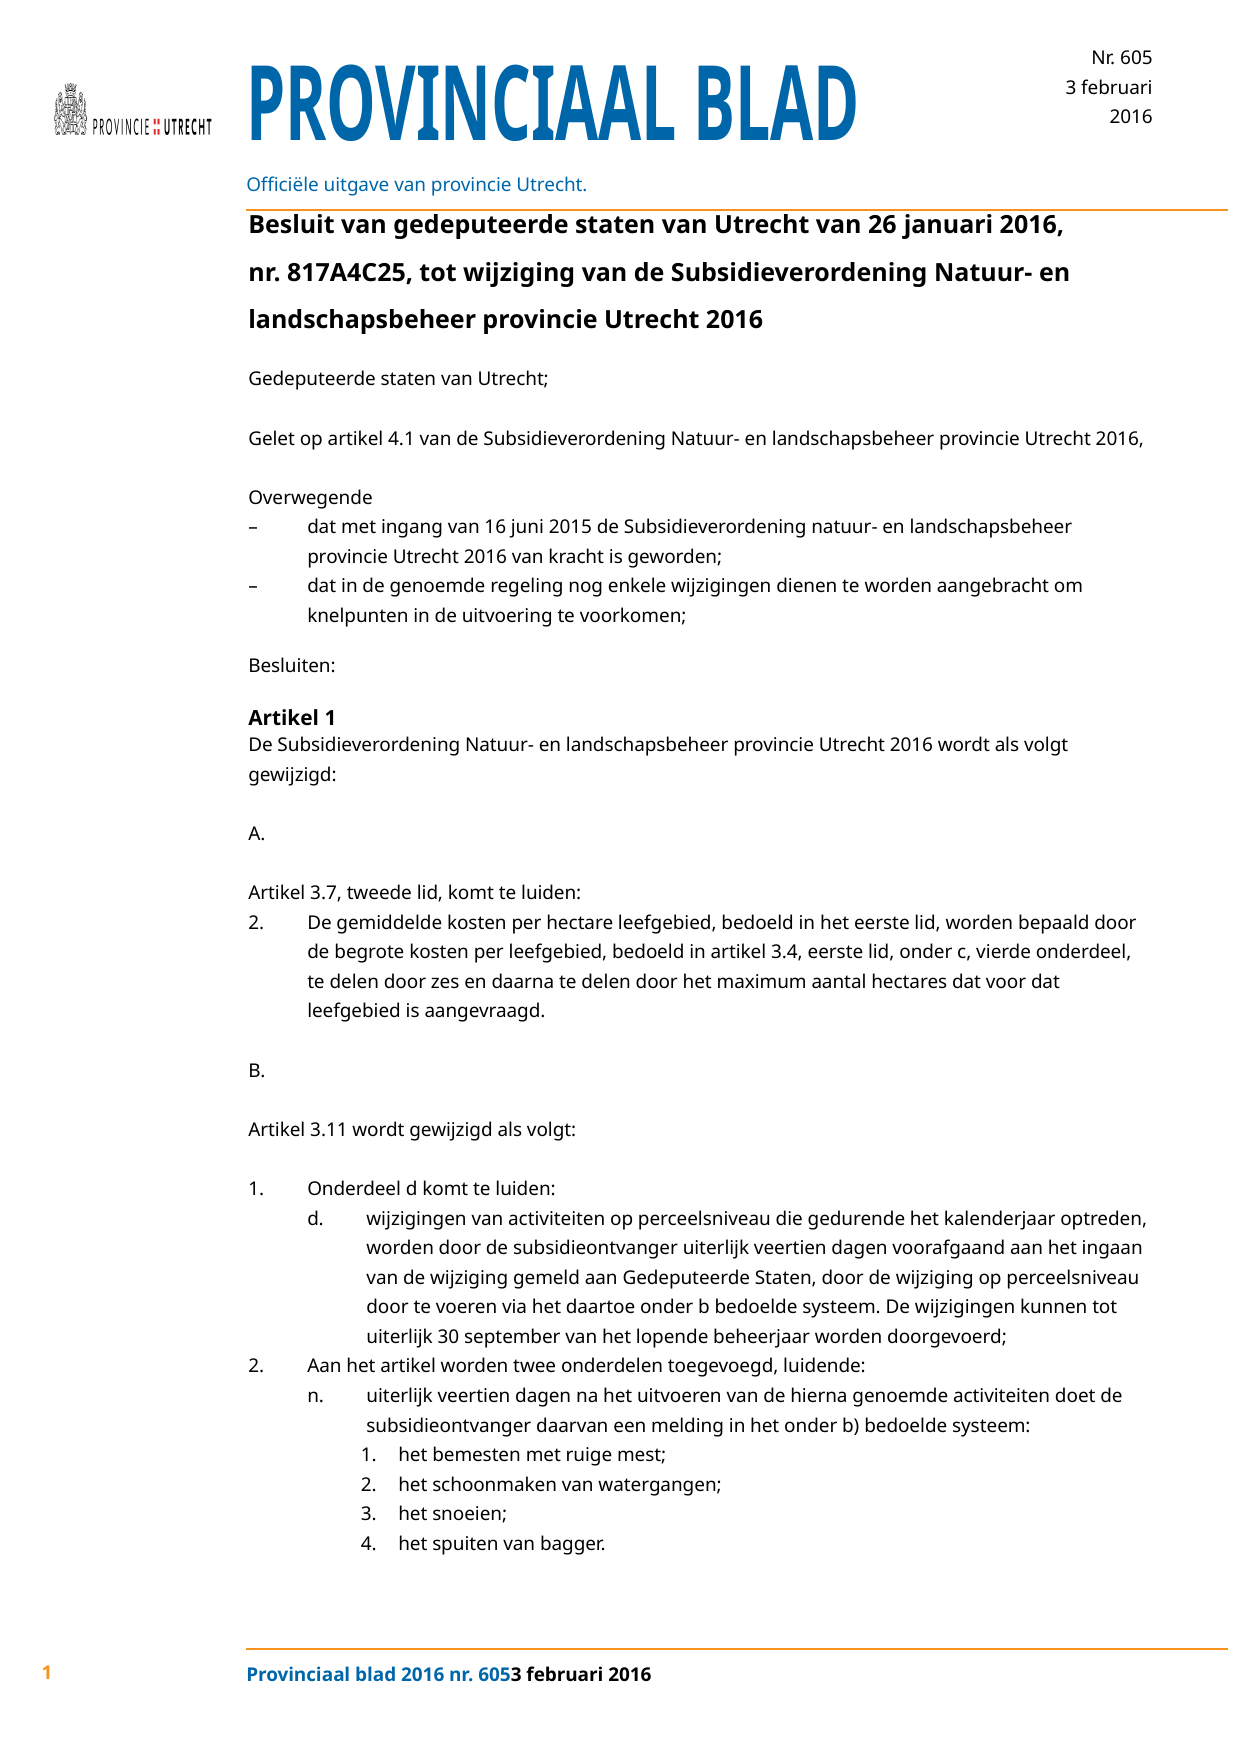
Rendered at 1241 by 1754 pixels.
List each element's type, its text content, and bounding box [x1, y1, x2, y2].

picture [41, 47, 231, 172]
text Gedeputeerde staten van Utrecht; [248, 366, 1152, 391]
list het spuiten van bagger. [361, 1530, 1152, 1556]
text B. [248, 1057, 1152, 1082]
list dat met ingang van 16 juni 2015 de Subsidieverordening natuur- en landschapsbeheer provincie Utrecht 2016 van kracht is geworden; [248, 513, 1152, 569]
text A. [248, 820, 1152, 846]
list uiterlijk veertien dagen na het uitvoeren van de hierna genoemde activiteiten doet de subsidieontvanger daarvan een melding in het onder b) bedoelde systeem: [307, 1382, 1152, 1437]
text Artikel 3.7, tweede lid, komt te luiden: [248, 879, 1152, 905]
text Besluiten: [248, 652, 1152, 678]
list het snoeien; [361, 1501, 1152, 1526]
text Overwegende [248, 484, 1152, 509]
text Gelet op artikel 4.1 van de Subsidieverordening Natuur- en landschapsbeheer provincie Utrecht 2016, [248, 425, 1152, 450]
list Onderdeel d komt te luiden: [248, 1175, 1152, 1201]
list wijzigingen van activiteiten op perceelsniveau die gedurende het kalenderjaar optreden, worden door de subsidieontvanger uiterlijk veertien dagen voorafgaand aan het ingaan van de wijziging gemeld aan Gedeputeerde Staten, door de wijziging op perceelsniveau door te voeren via het daartoe onder b bedoelde systeem. De wijzigingen kunnen tot uiterlijk 30 september van het lopende beheerjaar worden doorgevoerd; [307, 1205, 1152, 1349]
list dat in de genoemde regeling nog enkele wijzigingen dienen te worden aangebracht om knelpunten in de uitvoering te voorkomen; [248, 573, 1152, 628]
list Aan het artikel worden twee onderdelen toegevoegd, luidende: [248, 1353, 1152, 1378]
text De Subsidieverordening Natuur- en landschapsbeheer provincie Utrecht 2016 wordt als volgt gewijzigd: [248, 731, 1152, 787]
text Besluit van gedeputeerde staten van Utrecht van 26 januari 2016, nr. 817A4C25, tot wijziging van de Subsidieverordening Natuur- en landschapsbeheer provincie Utrecht 2016 [248, 211, 1152, 336]
list het bemesten met ruige mest; [361, 1441, 1152, 1467]
text Artikel 1 [248, 703, 1152, 731]
text Artikel 3.11 wordt gewijzigd als volgt: [248, 1116, 1152, 1142]
list het schoonmaken van watergangen; [361, 1471, 1152, 1497]
list De gemiddelde kosten per hectare leefgebied, bedoeld in het eerste lid, worden bepaald door de begrote kosten per leefgebied, bedoeld in artikel 3.4, eerste lid, onder c, vierde onderdeel, te delen door zes en daarna te delen door het maximum aantal hectares dat voor dat leefgebied is aangevraagd. [248, 909, 1152, 1023]
